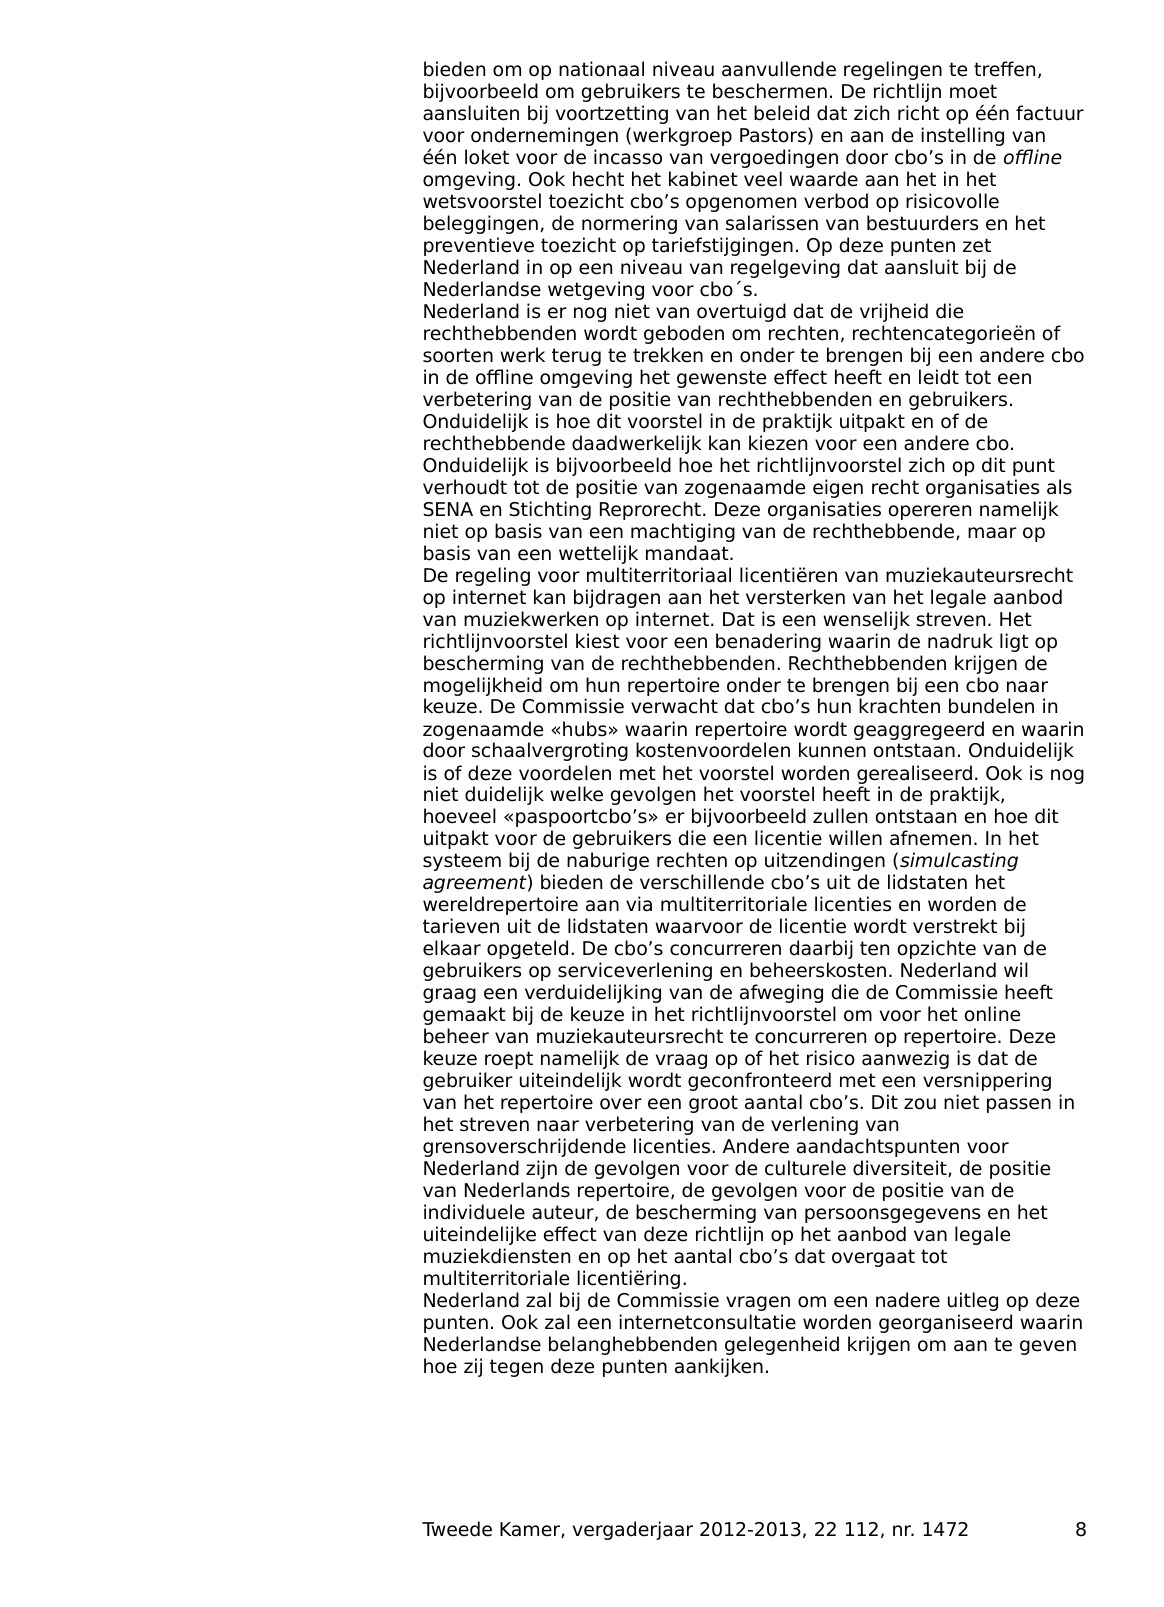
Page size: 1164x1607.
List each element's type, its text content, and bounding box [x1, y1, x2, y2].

text bieden om op nationaal niveau aanvullende regelingen te treffen, bijvoorbeeld om gebruikers te beschermen. De richtlijn moet aansluiten bij voortzetting van het beleid dat zich richt op één factuur voor ondernemingen (werkgroep Pastors) en aan de instelling van één loket voor de incasso van vergoedingen door cbo’s in de offline omgeving. Ook hecht het kabinet veel waarde aan het in het wetsvoorstel toezicht cbo’s opgenomen verbod op risicovolle beleggingen, de normering van salarissen van bestuurders en het preventieve toezicht op tariefstijgingen. Op deze punten zet Nederland in op een niveau van regelgeving dat aansluit bij de Nederlandse wetgeving voor cbo´s. [422, 59, 1087, 301]
text De regeling voor multiterritoriaal licentiëren van muziekauteursrecht op internet kan bijdragen aan het versterken van het legale aanbod van muziekwerken op internet. Dat is een wenselijk streven. Het richtlijnvoorstel kiest voor een benadering waarin de nadruk ligt op bescherming van de rechthebbenden. Rechthebbenden krijgen de mogelijkheid om hun repertoire onder te brengen bij een cbo naar keuze. De Commissie verwacht dat cbo’s hun krachten bundelen in zogenaamde «hubs» waarin repertoire wordt geaggregeerd en waarin door schaalvergroting kostenvoordelen kunnen ontstaan. Onduidelijk is of deze voordelen met het voorstel worden gerealiseerd. Ook is nog niet duidelijk welke gevolgen het voorstel heeft in de praktijk, hoeveel «paspoortcbo’s» er bijvoorbeeld zullen ontstaan en hoe dit uitpakt voor de gebruikers die een licentie willen afnemen. In het systeem bij de naburige rechten op uitzendingen (simulcasting agreement) bieden de verschillende cbo’s uit de lidstaten het wereldrepertoire aan via multiterritoriale licenties en worden de tarieven uit de lidstaten waarvoor de licentie wordt verstrekt bij elkaar opgeteld. De cbo’s concurreren daarbij ten opzichte van de gebruikers op serviceverlening en beheerskosten. Nederland wil graag een verduidelijking van de afweging die de Commissie heeft gemaakt bij de keuze in het richtlijnvoorstel om voor het online beheer van muziekauteursrecht te concurreren op repertoire. Deze keuze roept namelijk de vraag op of het risico aanwezig is dat de gebruiker uiteindelijk wordt geconfronteerd met een versnippering van het repertoire over een groot aantal cbo’s. Dit zou niet passen in het streven naar verbetering van de verlening van grensoverschrijdende licenties. Andere aandachtspunten voor Nederland zijn de gevolgen voor de culturele diversiteit, de positie van Nederlands repertoire, de gevolgen voor de positie van de individuele auteur, de bescherming van persoonsgegevens en het uiteindelijke effect van deze richtlijn op het aanbod van legale muziekdiensten en op het aantal cbo’s dat overgaat tot multiterritoriale licentiëring. [422, 564, 1087, 1290]
text Nederland is er nog niet van overtuigd dat de vrijheid die rechthebbenden wordt geboden om rechten, rechtencategorieën of soorten werk terug te trekken en onder te brengen bij een andere cbo in de offline omgeving het gewenste effect heeft en leidt tot een verbetering van de positie van rechthebbenden en gebruikers. Onduidelijk is hoe dit voorstel in de praktijk uitpakt en of de rechthebbende daadwerkelijk kan kiezen voor een andere cbo. Onduidelijk is bijvoorbeeld hoe het richtlijnvoorstel zich op dit punt verhoudt tot de positie van zogenaamde eigen recht organisaties als SENA en Stichting Reprorecht. Deze organisaties opereren namelijk niet op basis van een machtiging van de rechthebbende, maar op basis van een wettelijk mandaat. [422, 301, 1087, 564]
text Nederland zal bij de Commissie vragen om een nadere uitleg op deze punten. Ook zal een internetconsultatie worden georganiseerd waarin Nederlandse belanghebbenden gelegenheid krijgen om aan te geven hoe zij tegen deze punten aankijken. [422, 1290, 1087, 1378]
